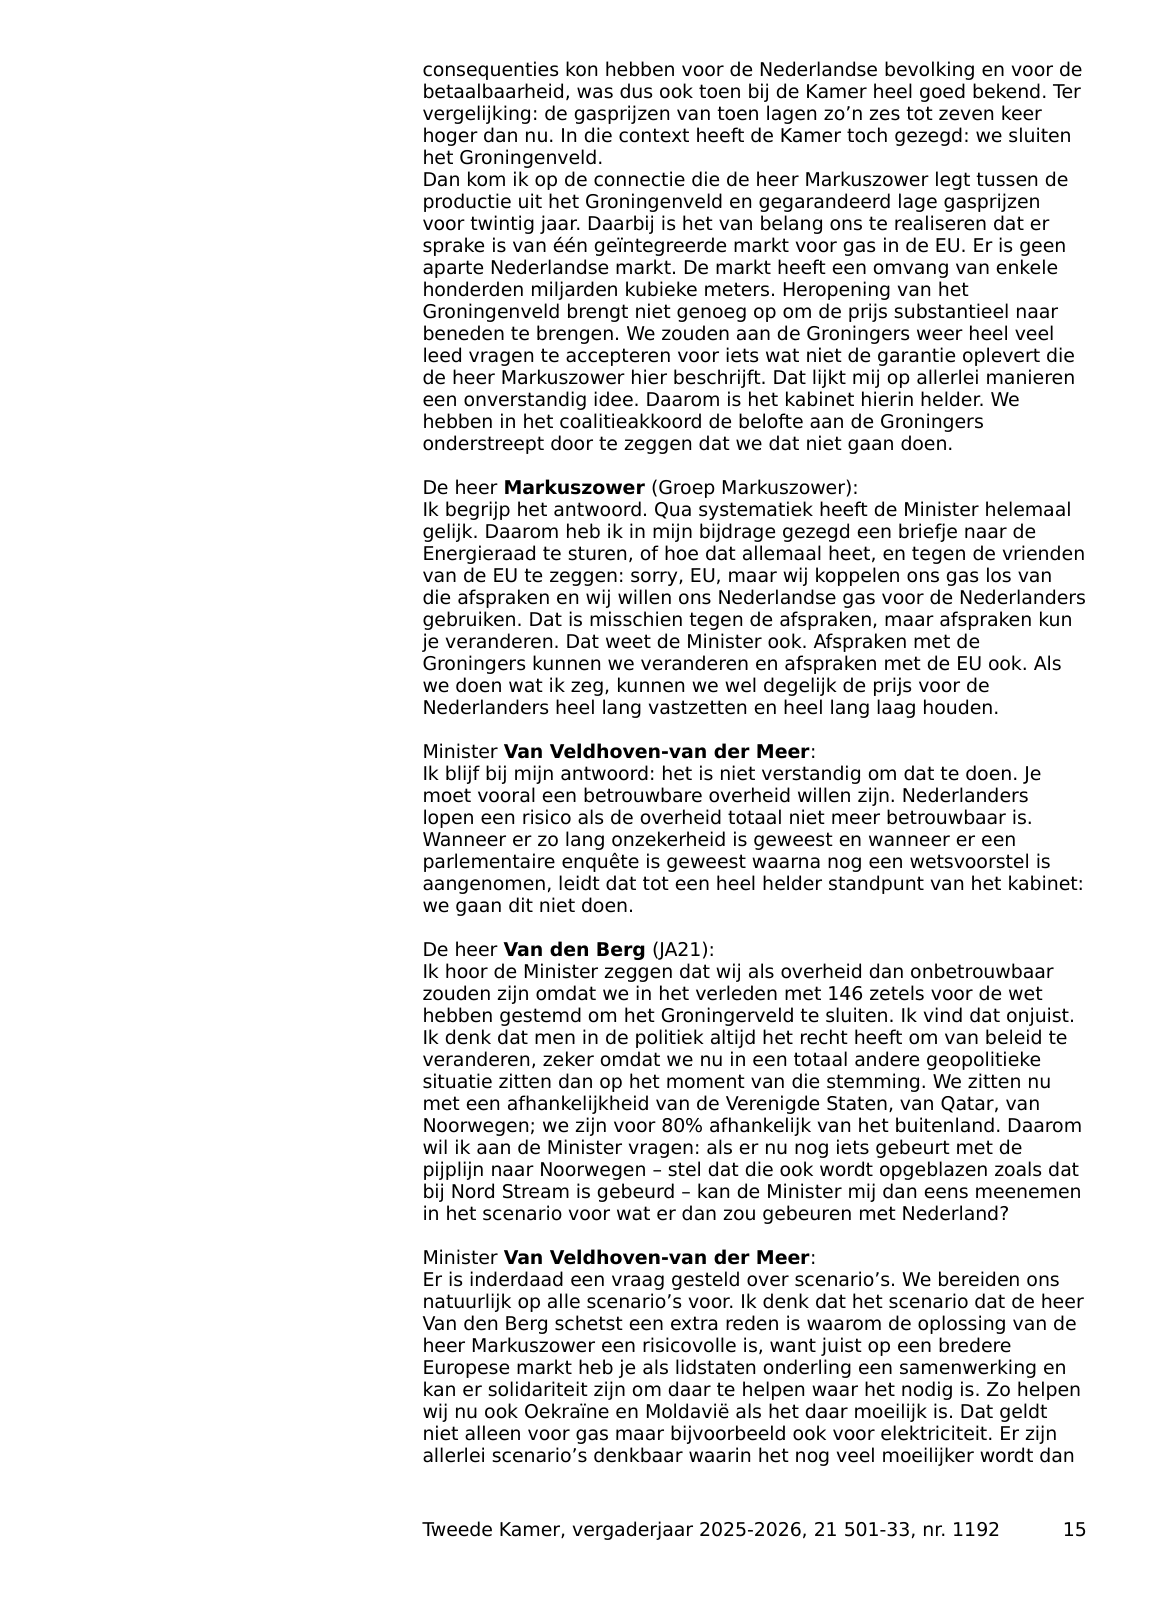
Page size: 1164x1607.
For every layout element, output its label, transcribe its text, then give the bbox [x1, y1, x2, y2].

text Minister Van Veldhoven-van der Meer: [422, 1247, 1087, 1269]
text Er is inderdaad een vraag gesteld over scenario’s. We bereiden ons natuurlijk op alle scenario’s voor. Ik denk dat het scenario dat de heer Van den Berg schetst een extra reden is waarom de oplossing van de heer Markuszower een risicovolle is, want juist op een bredere Europese markt heb je als lidstaten onderling een samenwerking en kan er solidariteit zijn om daar te helpen waar het nodig is. Zo helpen wij nu ook Oekraïne en Moldavië als het daar moeilijk is. Dat geldt niet alleen voor gas maar bijvoorbeeld ook voor elektriciteit. Er zijn allerlei scenario’s denkbaar waarin het nog veel moeilijker wordt dan [422, 1269, 1087, 1467]
text De heer Van den Berg (JA21): [422, 939, 1087, 961]
text Ik begrijp het antwoord. Qua systematiek heeft de Minister helemaal gelijk. Daarom heb ik in mijn bijdrage gezegd een briefje naar de Energieraad te sturen, of hoe dat allemaal heet, en tegen de vrienden van de EU te zeggen: sorry, EU, maar wij koppelen ons gas los van die afspraken en wij willen ons Nederlandse gas voor de Nederlanders gebruiken. Dat is misschien tegen de afspraken, maar afspraken kun je veranderen. Dat weet de Minister ook. Afspraken met de Groningers kunnen we veranderen en afspraken met de EU ook. Als we doen wat ik zeg, kunnen we wel degelijk de prijs voor de Nederlanders heel lang vastzetten en heel lang laag houden. [422, 499, 1087, 719]
text Dan kom ik op de connectie die de heer Markuszower legt tussen de productie uit het Groningenveld en gegarandeerd lage gasprijzen voor twintig jaar. Daarbij is het van belang ons te realiseren dat er sprake is van één geïntegreerde markt voor gas in de EU. Er is geen aparte Nederlandse markt. De markt heeft een omvang van enkele honderden miljarden kubieke meters. Heropening van het Groningenveld brengt niet genoeg op om de prijs substantieel naar beneden te brengen. We zouden aan de Groningers weer heel veel leed vragen te accepteren voor iets wat niet de garantie oplevert die de heer Markuszower hier beschrijft. Dat lijkt mij op allerlei manieren een onverstandig idee. Daarom is het kabinet hierin helder. We hebben in het coalitieakkoord de belofte aan de Groningers onderstreept door te zeggen dat we dat niet gaan doen. [422, 169, 1087, 455]
text Minister Van Veldhoven-van der Meer: [422, 741, 1087, 763]
text De heer Markuszower (Groep Markuszower): [422, 477, 1087, 499]
text Ik blijf bij mijn antwoord: het is niet verstandig om dat te doen. Je moet vooral een betrouwbare overheid willen zijn. Nederlanders lopen een risico als de overheid totaal niet meer betrouwbaar is. Wanneer er zo lang onzekerheid is geweest en wanneer er een parlementaire enquête is geweest waarna nog een wetsvoorstel is aangenomen, leidt dat tot een heel helder standpunt van het kabinet: we gaan dit niet doen. [422, 763, 1087, 917]
text Ik hoor de Minister zeggen dat wij als overheid dan onbetrouwbaar zouden zijn omdat we in het verleden met 146 zetels voor de wet hebben gestemd om het Groningerveld te sluiten. Ik vind dat onjuist. Ik denk dat men in de politiek altijd het recht heeft om van beleid te veranderen, zeker omdat we nu in een totaal andere geopolitieke situatie zitten dan op het moment van die stemming. We zitten nu met een afhankelijkheid van de Verenigde Staten, van Qatar, van Noorwegen; we zijn voor 80% afhankelijk van het buitenland. Daarom wil ik aan de Minister vragen: als er nu nog iets gebeurt met de pijplijn naar Noorwegen – stel dat die ook wordt opgeblazen zoals dat bij Nord Stream is gebeurd – kan de Minister mij dan eens meenemen in het scenario voor wat er dan zou gebeuren met Nederland? [422, 961, 1087, 1224]
text consequenties kon hebben voor de Nederlandse bevolking en voor de betaalbaarheid, was dus ook toen bij de Kamer heel goed bekend. Ter vergelijking: de gasprijzen van toen lagen zo’n zes tot zeven keer hoger dan nu. In die context heeft de Kamer toch gezegd: we sluiten het Groningenveld. [422, 59, 1087, 169]
